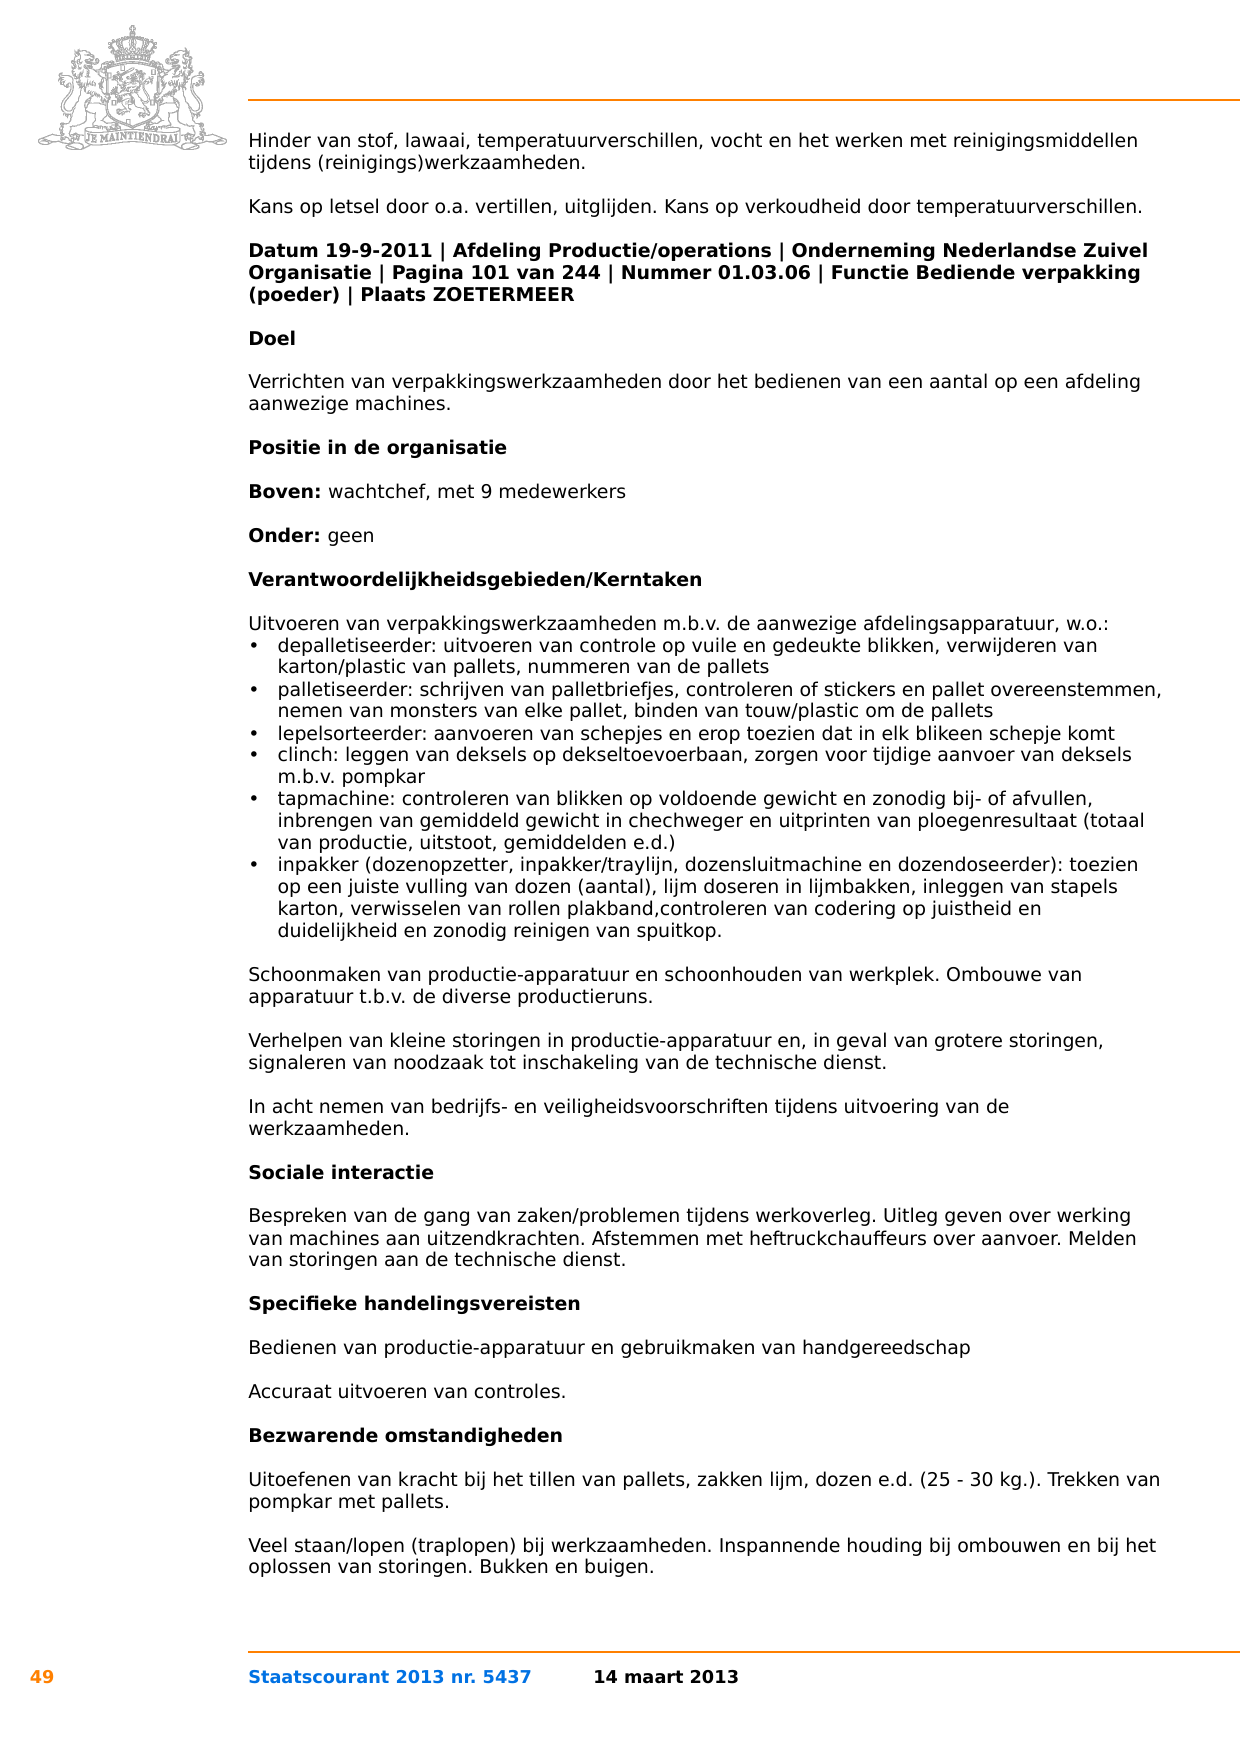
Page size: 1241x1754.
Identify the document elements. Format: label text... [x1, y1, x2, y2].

text Verrichten van verpakkingswerkzaamheden door het bedienen van een aantal op een afdeling aanwezige machines. [248, 371, 1163, 415]
text Uitoefenen van kracht bij het tillen van pallets, zakken lijm, dozen e.d. (25 - 30 kg.). Trekken van pompkar met pallets. [248, 1469, 1163, 1513]
text Verhelpen van kleine storingen in productie-apparatuur en, in geval van grotere storingen, signaleren van noodzaak tot inschakeling van de technische dienst. [248, 1030, 1163, 1074]
text Boven: wachtchef, met 9 medewerkers [248, 481, 1163, 503]
text Bespreken van de gang van zaken/problemen tijdens werkoverleg. Uitleg geven over werking van machines aan uitzendkrachten. Afstemmen met heftruckchauffeurs over aanvoer. Melden van storingen aan de technische dienst. [248, 1205, 1163, 1271]
text • palletiseerder: schrijven van palletbriefjes, controleren of stickers en pallet overeenstemmen, nemen van monsters van elke pallet, binden van touw/plastic om de pallets [248, 678, 1163, 722]
subtitle Datum 19-9-2011 | Afdeling Productie/operations | Onderneming Nederlandse Zuivel Organisatie | Pagina 101 van 244 | Nummer 01.03.06 | Functie Bediende verpakking (poeder) | Plaats ZOETERMEER [248, 239, 1163, 306]
subtitle Specifieke handelingsvereisten [248, 1293, 1163, 1315]
subtitle Verantwoordelijkheidsgebieden/Kerntaken [248, 569, 1163, 591]
text Uitvoeren van verpakkingswerkzaamheden m.b.v. de aanwezige afdelingsapparatuur, w.o.: [248, 612, 1163, 634]
text Onder: geen [248, 525, 1163, 547]
text Hinder van stof, lawaai, temperatuurverschillen, vocht en het werken met reinigingsmiddellen tijdens (reinigings)werkzaamheden. [248, 130, 1163, 174]
text Veel staan/lopen (traplopen) bij werkzaamheden. Inspannende houding bij ombouwen en bij het oplossen van storingen. Bukken en buigen. [248, 1534, 1163, 1578]
picture [38, 25, 227, 150]
text Accuraat uitvoeren van controles. [248, 1381, 1163, 1403]
subtitle Positie in de organisatie [248, 437, 1163, 459]
subtitle Doel [248, 327, 1163, 349]
subtitle Sociale interactie [248, 1162, 1163, 1183]
text Bedienen van productie-apparatuur en gebruikmaken van handgereedschap [248, 1337, 1163, 1359]
subtitle Bezwarende omstandigheden [248, 1425, 1163, 1447]
text • inpakker (dozenopzetter, inpakker/traylijn, dozensluitmachine en dozendoseerder): toezien op een juiste vulling van dozen (aantal), lijm doseren in lijmbakken, inleggen van stapels karton, verwisselen van rollen plakband,controleren van codering op juistheid en duidelijkheid en zonodig reinigen van spuitkop. [248, 854, 1163, 942]
text Schoonmaken van productie-apparatuur en schoonhouden van werkplek. Ombouwe van apparatuur t.b.v. de diverse productieruns. [248, 964, 1163, 1008]
text • depalletiseerder: uitvoeren van controle op vuile en gedeukte blikken, verwijderen van karton/plastic van pallets, nummeren van de pallets [248, 634, 1163, 678]
text • tapmachine: controleren van blikken op voldoende gewicht en zonodig bij- of afvullen, inbrengen van gemiddeld gewicht in chechweger en uitprinten van ploegenresultaat (totaal van productie, uitstoot, gemiddelden e.d.) [248, 788, 1163, 854]
text Kans op letsel door o.a. vertillen, uitglijden. Kans op verkoudheid door temperatuurverschillen. [248, 196, 1163, 218]
text • lepelsorteerder: aanvoeren van schepjes en erop toezien dat in elk blikeen schepje komt [248, 722, 1163, 744]
text In acht nemen van bedrijfs- en veiligheidsvoorschriften tijdens uitvoering van de werkzaamheden. [248, 1096, 1163, 1140]
text • clinch: leggen van deksels op dekseltoevoerbaan, zorgen voor tijdige aanvoer van deksels m.b.v. pompkar [248, 744, 1163, 788]
